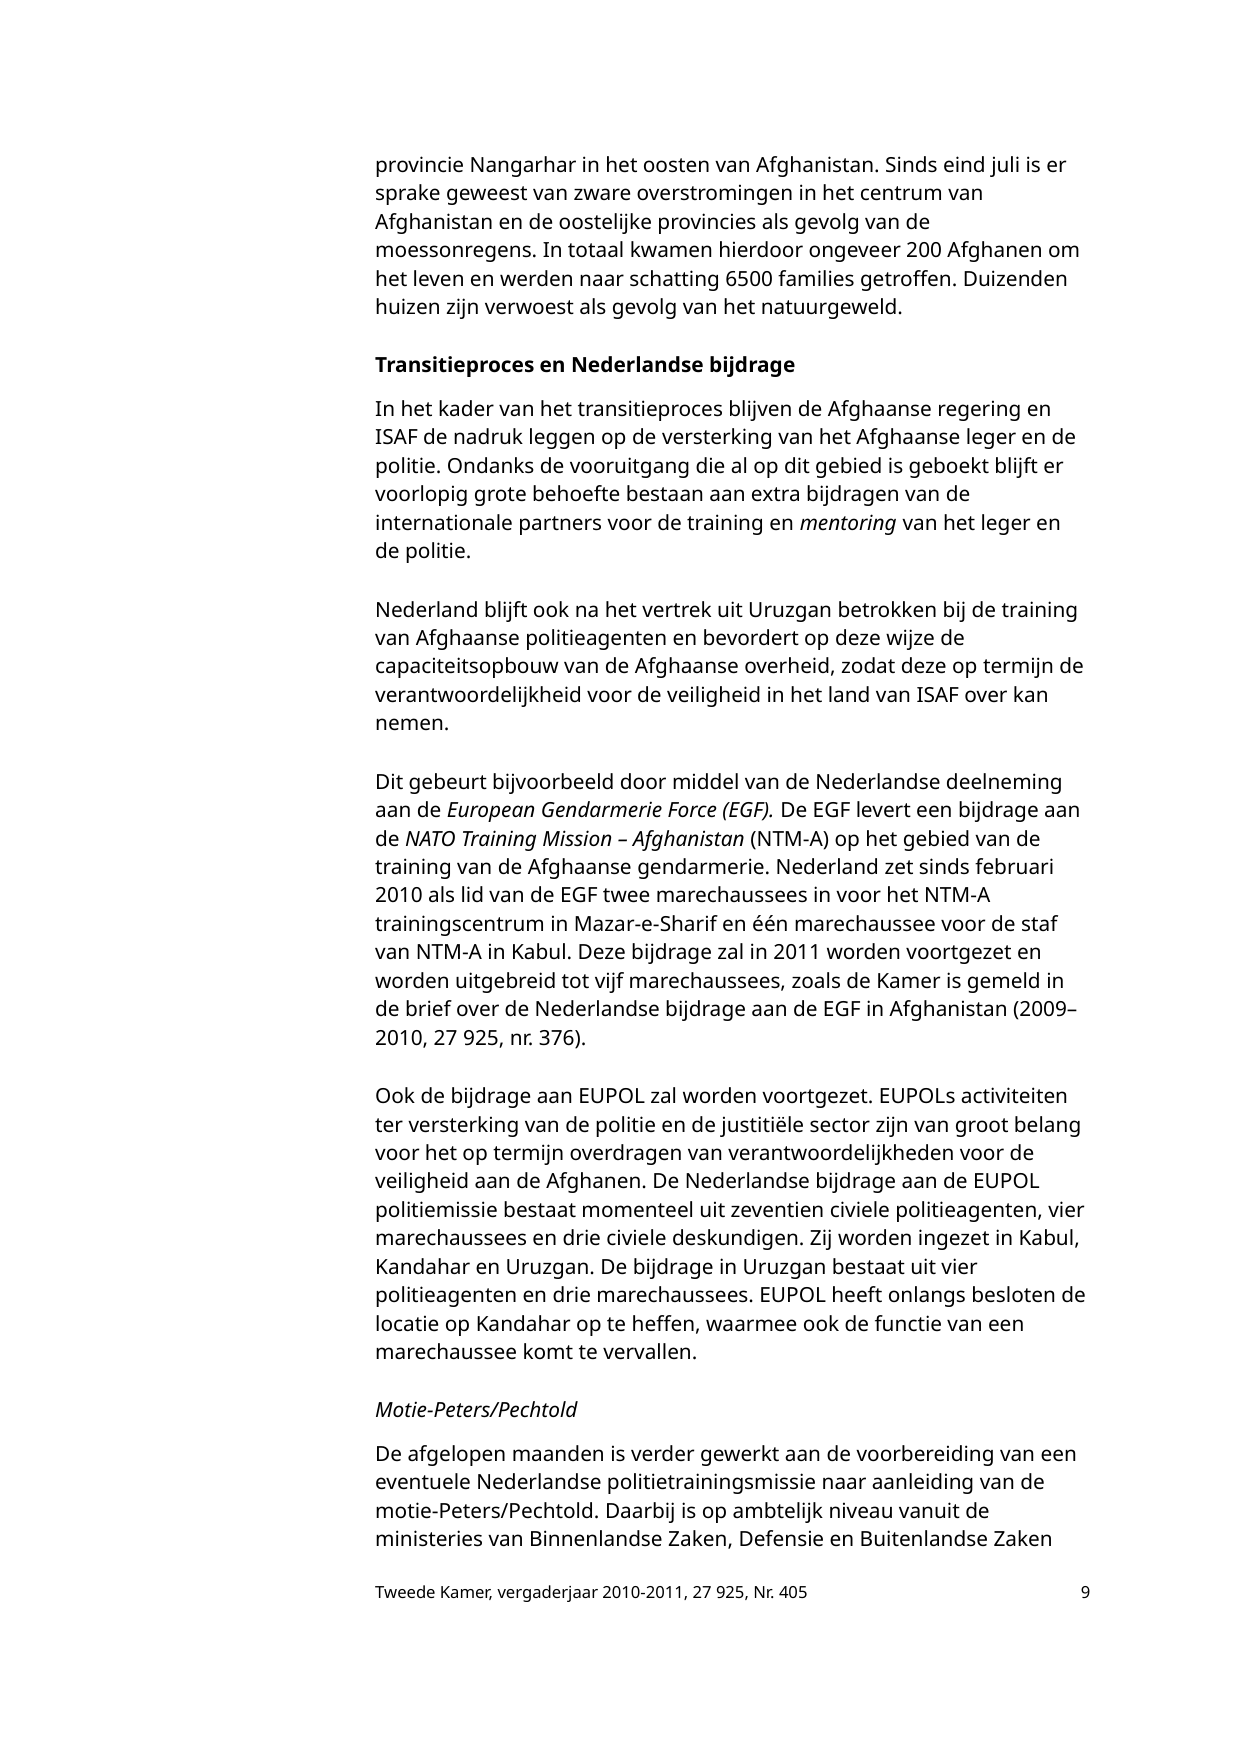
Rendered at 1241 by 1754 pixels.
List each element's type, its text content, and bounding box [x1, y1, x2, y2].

text De afgelopen maanden is verder gewerkt aan de voorbereiding van een eventuele Nederlandse politietrainingsmissie naar aanleiding van de motie-Peters/Pechtold. Daarbij is op ambtelijk niveau vanuit de ministeries van Binnenlandse Zaken, Defensie en Buitenlandse Zaken [375, 1439, 1090, 1553]
text Transitieproces en Nederlandse bijdrage [375, 351, 1090, 379]
text Dit gebeurt bijvoorbeeld door middel van de Nederlandse deelneming aan de European Gendarmerie Force (EGF). De EGF levert een bijdrage aan de NATO Training Mission – Afghanistan (NTM-A) op het gebied van de training van de Afghaanse gendarmerie. Nederland zet sinds februari 2010 als lid van de EGF twee marechaussees in voor het NTM-A trainingscentrum in Mazar-e-Sharif en één marechaussee voor de staf van NTM-A in Kabul. Deze bijdrage zal in 2011 worden voortgezet en worden uitgebreid tot vijf marechaussees, zoals de Kamer is gemeld in de brief over de Nederlandse bijdrage aan de EGF in Afghanistan (2009–2010, 27 925, nr. 376). [375, 767, 1090, 1051]
text Ook de bijdrage aan EUPOL zal worden voortgezet. EUPOLs activiteiten ter versterking van de politie en de justitiële sector zijn van groot belang voor het op termijn overdragen van verantwoordelijkheden voor de veiligheid aan de Afghanen. De Nederlandse bijdrage aan de EUPOL politiemissie bestaat momenteel uit zeventien civiele politieagenten, vier marechaussees en drie civiele deskundigen. Zij worden ingezet in Kabul, Kandahar en Uruzgan. De bijdrage in Uruzgan bestaat uit vier politieagenten en drie marechaussees. EUPOL heeft onlangs besloten de locatie op Kandahar op te heffen, waarmee ook de functie van een marechaussee komt te vervallen. [375, 1081, 1090, 1366]
text In het kader van het transitieproces blijven de Afghaanse regering en ISAF de nadruk leggen op de versterking van het Afghaanse leger en de politie. Ondanks de vooruitgang die al op dit gebied is geboekt blijft er voorlopig grote behoefte bestaan aan extra bijdragen van de internationale partners voor de training en mentoring van het leger en de politie. [375, 394, 1090, 565]
text Motie-Peters/Pechtold [375, 1396, 1090, 1424]
text provincie Nangarhar in het oosten van Afghanistan. Sinds eind juli is er sprake geweest van zware overstromingen in het centrum van Afghanistan en de oostelijke provincies als gevolg van de moessonregens. In totaal kwamen hierdoor ongeveer 200 Afghanen om het leven en werden naar schatting 6500 families getroffen. Duizenden huizen zijn verwoest als gevolg van het natuurgeweld. [375, 150, 1090, 321]
text Nederland blijft ook na het vertrek uit Uruzgan betrokken bij de training van Afghaanse politieagenten en bevordert op deze wijze de capaciteitsopbouw van de Afghaanse overheid, zodat deze op termijn de verantwoordelijkheid voor de veiligheid in het land van ISAF over kan nemen. [375, 595, 1090, 737]
